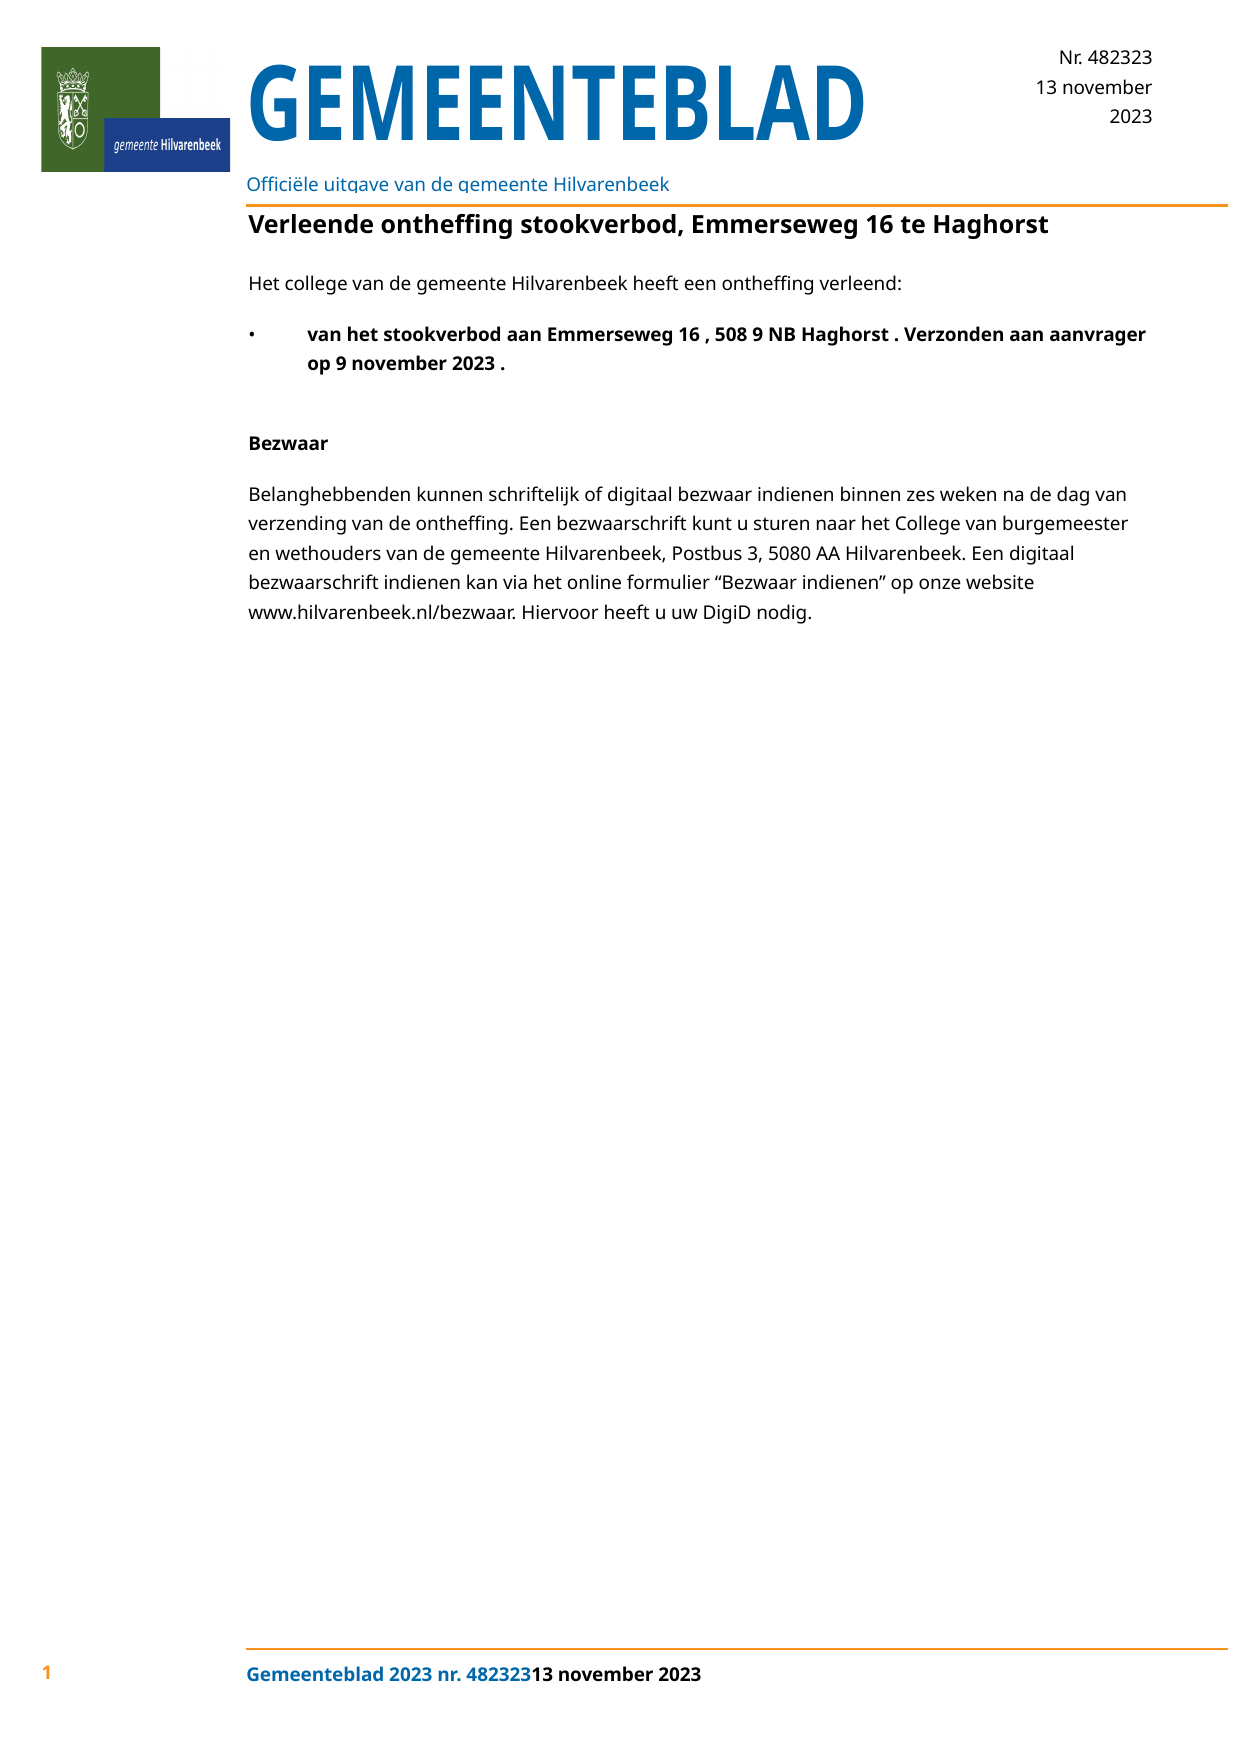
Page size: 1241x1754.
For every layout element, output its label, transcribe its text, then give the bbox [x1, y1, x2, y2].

text Belanghebbenden kunnen schriftelijk of digitaal bezwaar indienen binnen zes weken na de dag van verzending van de ontheffing. Een bezwaarschrift kunt u sturen naar het College van burgemeester en wethouders van de gemeente Hilvarenbeek, Postbus 3, 5080 AA Hilvarenbeek. Een digitaal bezwaarschrift indienen kan via het online formulier “Bezwaar indienen” op onze website www.hilvarenbeek.nl/bezwaar. Hiervoor heeft u uw DigiD nodig. [248, 481, 1152, 625]
picture [41, 47, 231, 172]
text Verleende ontheffing stookverbod, Emmerseweg 16 te Haghorst [248, 207, 1152, 241]
text Het college van de gemeente Hilvarenbeek heeft een ontheffing verleend: [248, 270, 1152, 296]
list van het stookverbod aan Emmerseweg 16 , 508 9 NB Haghorst . Verzonden aan aanvrager op 9 november 2023 . [248, 321, 1152, 376]
text Bezwaar [248, 430, 1152, 456]
